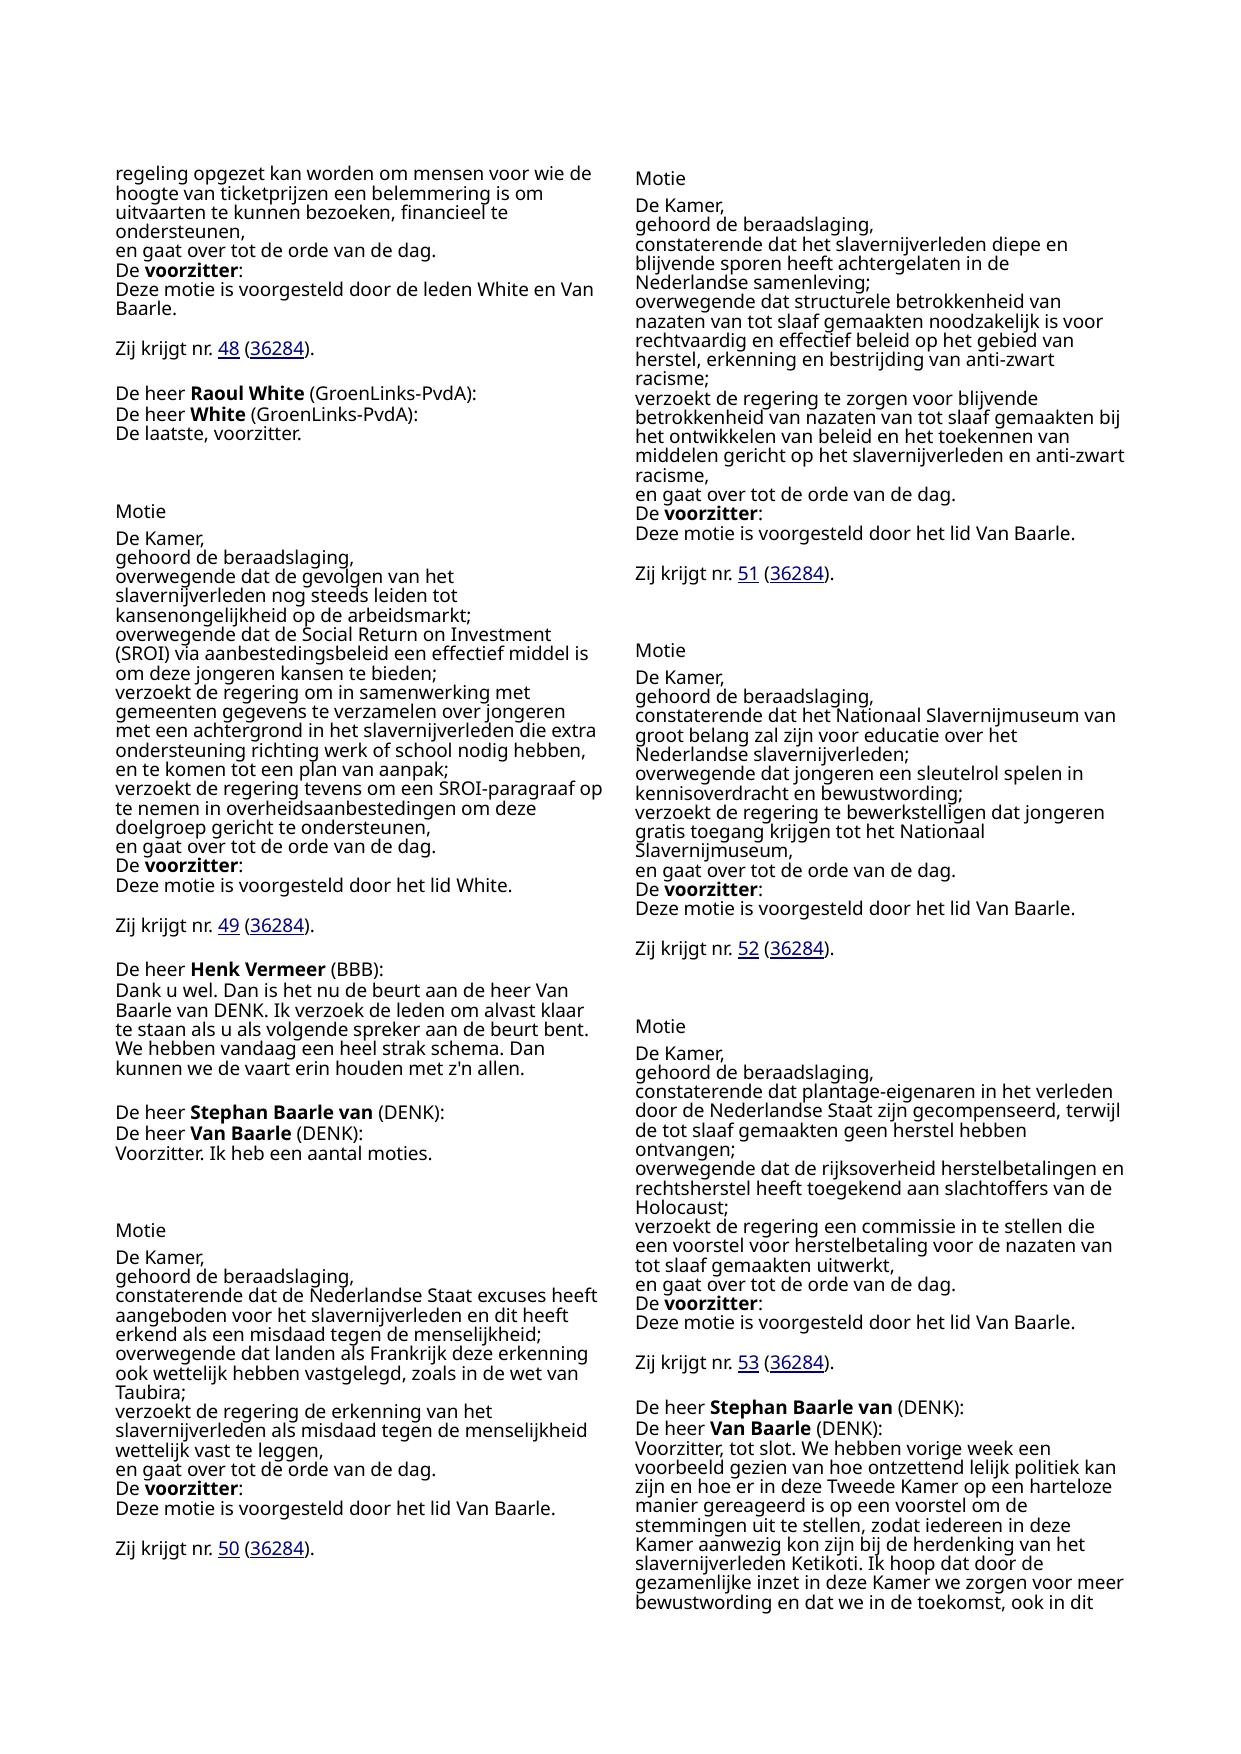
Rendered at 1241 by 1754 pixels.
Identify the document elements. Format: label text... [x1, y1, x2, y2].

text en gaat over tot de orde van de dag. [635, 1276, 1125, 1295]
text verzoekt de regering de erkenning van het slavernijverleden als misdaad tegen de menselijkheid wettelijk vast te leggen, [115, 1403, 605, 1461]
text Motie [115, 1217, 605, 1243]
text constaterende dat de Nederlandse Staat excuses heeft aangeboden voor het slavernijverleden en dit heeft erkend als een misdaad tegen de menselijkheid; [115, 1287, 605, 1345]
text overwegende dat jongeren een sleutelrol spelen in kennisoverdracht en bewustwording; [635, 765, 1125, 804]
text Deze motie is voorgesteld door het lid Van Baarle. [635, 900, 1125, 919]
text De voorzitter: [635, 881, 1125, 900]
text verzoekt de regering een commissie in te stellen die een voorstel voor herstelbetaling voor de nazaten van tot slaaf gemaakten uitwerkt, [635, 1218, 1125, 1276]
text De heer Van Baarle (DENK): [635, 1420, 1125, 1439]
text Zij krijgt nr. 53 (36284). [635, 1354, 1125, 1374]
text De voorzitter: [115, 857, 605, 877]
text Motie [635, 165, 1125, 191]
text Zij krijgt nr. 50 (36284). [115, 1539, 605, 1559]
text De heer White (GroenLinks-PvdA): [115, 406, 605, 425]
text Deze motie is voorgesteld door het lid White. [115, 877, 605, 896]
text De voorzitter: [635, 505, 1125, 524]
text De heer Raoul White (GroenLinks-PvdA): [115, 380, 605, 406]
text gehoord de beraadslaging, [635, 216, 1125, 236]
text en gaat over tot de orde van de dag. [635, 862, 1125, 881]
text verzoekt de regering te zorgen voor blijvende betrokkenheid van nazaten van tot slaaf gemaakten bij het ontwikkelen van beleid en het toekennen van middelen gericht op het slavernijverleden en anti-zwart racisme, [635, 390, 1125, 486]
text Zij krijgt nr. 52 (36284). [635, 940, 1125, 959]
text Deze motie is voorgesteld door het lid Van Baarle. [115, 1499, 605, 1519]
text De heer Stephan Baarle van (DENK): [115, 1099, 605, 1125]
text Motie [115, 498, 605, 524]
text Dank u wel. Dan is het nu de beurt aan de heer Van Baarle van DENK. Ik verzoek de leden om alvast klaar te staan als u als volgende spreker aan de beurt bent. We hebben vandaag een heel strak schema. Dan kunnen we de vaart erin houden met z'n allen. [115, 982, 605, 1079]
text Zij krijgt nr. 48 (36284). [115, 340, 605, 359]
text en gaat over tot de orde van de dag. [115, 1461, 605, 1480]
text overwegende dat landen als Frankrijk deze erkenning ook wettelijk hebben vastgelegd, zoals in de wet van Taubira; [115, 1345, 605, 1403]
text De Kamer, [115, 1249, 605, 1268]
text en gaat over tot de orde van de dag. [115, 838, 605, 857]
text De heer Van Baarle (DENK): [115, 1125, 605, 1144]
text en gaat over tot de orde van de dag. [115, 242, 605, 262]
text Voorzitter, tot slot. We hebben vorige week een voorbeeld gezien van hoe ontzettend lelijk politiek kan zijn en hoe er in deze Tweede Kamer op een harteloze manier gereageerd is op een voorstel om de stemmingen uit te stellen, zodat iedereen in deze Kamer aanwezig kon zijn bij de herdenking van het slavernijverleden Ketikoti. Ik hoop dat door de gezamenlijke inzet in deze Kamer we zorgen voor meer bewustwording en dat we in de toekomst, ook in dit [635, 1439, 1125, 1613]
text De laatste, voorzitter. [115, 425, 605, 444]
text overwegende dat de gevolgen van het slavernijverleden nog steeds leiden tot kansenongelijkheid op de arbeidsmarkt; [115, 568, 605, 626]
text gehoord de beraadslaging, [635, 688, 1125, 707]
text verzoekt de regering om in samenwerking met gemeenten gegevens te verzamelen over jongeren met een achtergrond in het slavernijverleden die extra ondersteuning richting werk of school nodig hebben, en te komen tot een plan van aanpak; [115, 684, 605, 780]
text De Kamer, [635, 1044, 1125, 1064]
text Zij krijgt nr. 49 (36284). [115, 917, 605, 936]
text constaterende dat het slavernijverleden diepe en blijvende sporen heeft achtergelaten in de Nederlandse samenleving; [635, 236, 1125, 293]
text constaterende dat plantage-eigenaren in het verleden door de Nederlandse Staat zijn gecompenseerd, terwijl de tot slaaf gemaakten geen herstel hebben ontvangen; [635, 1083, 1125, 1160]
text en gaat over tot de orde van de dag. [635, 486, 1125, 505]
text De voorzitter: [115, 1480, 605, 1499]
text Motie [635, 637, 1125, 663]
text Deze motie is voorgesteld door het lid Van Baarle. [635, 524, 1125, 544]
text overwegende dat de Social Return on Investment (SROI) via aanbestedingsbeleid een effectief middel is om deze jongeren kansen te bieden; [115, 626, 605, 684]
text De Kamer, [115, 530, 605, 549]
text Motie [635, 1013, 1125, 1039]
text De heer Stephan Baarle van (DENK): [635, 1394, 1125, 1420]
text regeling opgezet kan worden om mensen voor wie de hoogte van ticketprijzen een belemmering is om uitvaarten te kunnen bezoeken, financieel te ondersteunen, [115, 165, 605, 242]
text Deze motie is voorgesteld door het lid Van Baarle. [635, 1314, 1125, 1334]
text overwegende dat structurele betrokkenheid van nazaten van tot slaaf gemaakten noodzakelijk is voor rechtvaardig en effectief beleid op het gebied van herstel, erkenning en bestrijding van anti-zwart racisme; [635, 293, 1125, 390]
text verzoekt de regering te bewerkstelligen dat jongeren gratis toegang krijgen tot het Nationaal Slavernijmuseum, [635, 804, 1125, 862]
text De voorzitter: [115, 262, 605, 281]
text Zij krijgt nr. 51 (36284). [635, 564, 1125, 584]
text verzoekt de regering tevens om een SROI-paragraaf op te nemen in overheidsaanbestedingen om deze doelgroep gericht te ondersteunen, [115, 780, 605, 838]
text De voorzitter: [635, 1295, 1125, 1314]
text overwegende dat de rijksoverheid herstelbetalingen en rechtsherstel heeft toegekend aan slachtoffers van de Holocaust; [635, 1160, 1125, 1218]
text gehoord de beraadslaging, [635, 1064, 1125, 1083]
text gehoord de beraadslaging, [115, 1268, 605, 1287]
text constaterende dat het Nationaal Slavernijmuseum van groot belang zal zijn voor educatie over het Nederlandse slavernijverleden; [635, 707, 1125, 765]
text De heer Henk Vermeer (BBB): [115, 957, 605, 982]
text Voorzitter. Ik heb een aantal moties. [115, 1144, 605, 1164]
text gehoord de beraadslaging, [115, 549, 605, 568]
text Deze motie is voorgesteld door de leden White en Van Baarle. [115, 281, 605, 319]
text De Kamer, [635, 669, 1125, 688]
text De Kamer, [635, 197, 1125, 216]
